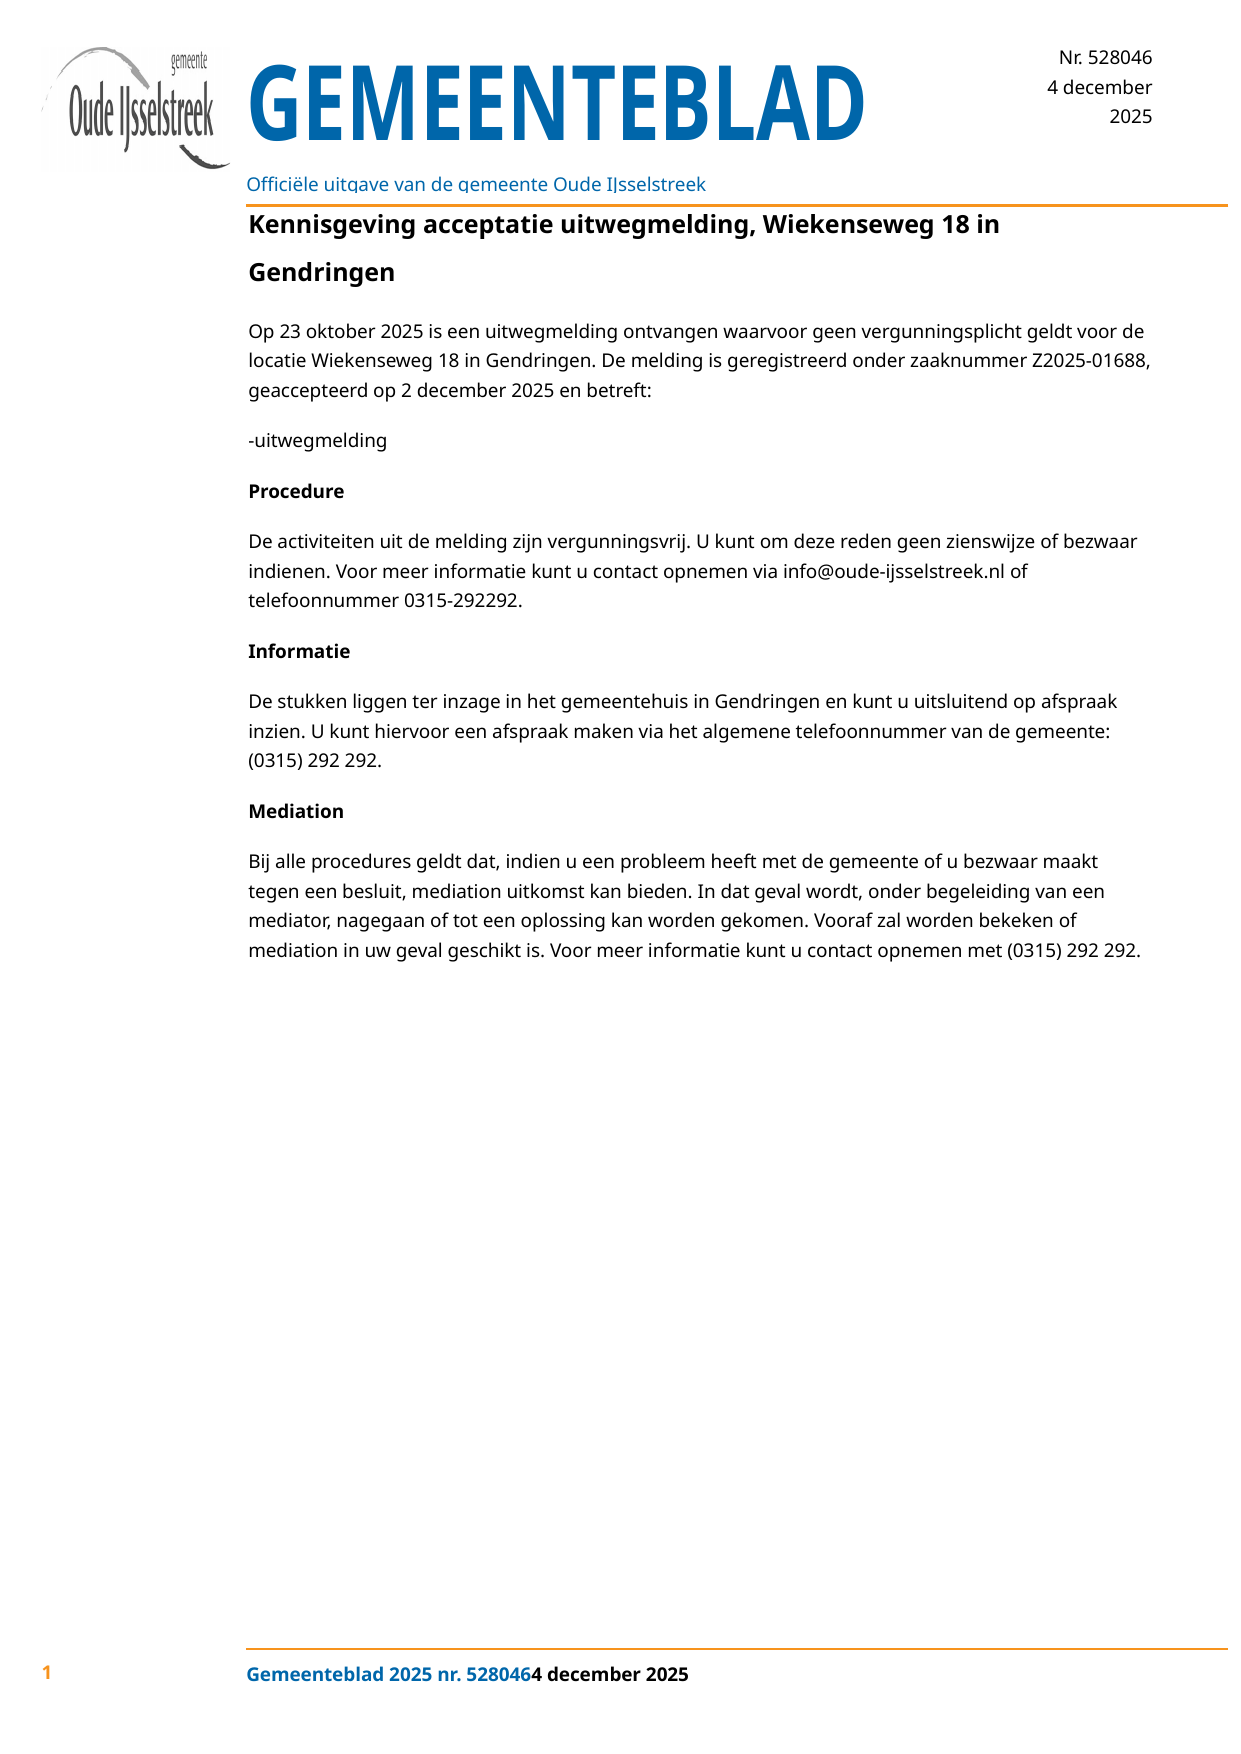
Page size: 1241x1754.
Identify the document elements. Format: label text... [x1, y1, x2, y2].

text Op 23 oktober 2025 is een uitwegmelding ontvangen waarvoor geen vergunningsplicht geldt voor de locatie Wiekenseweg 18 in Gendringen. De melding is geregistreerd onder zaaknummer Z2025-01688, geaccepteerd op 2 december 2025 en betreft: [248, 318, 1152, 403]
text De activiteiten uit de melding zijn vergunningsvrij. U kunt om deze reden geen zienswijze of bezwaar indienen. Voor meer informatie kunt u contact opnemen via info@oude-ijsselstreek.nl of telefoonnummer 0315-292292. [248, 528, 1152, 613]
text Procedure [248, 478, 1152, 504]
text De stukken liggen ter inzage in het gemeentehuis in Gendringen en kunt u uitsluitend op afspraak inzien. U kunt hiervoor een afspraak maken via het algemene telefoonnummer van de gemeente: (0315) 292 292. [248, 688, 1152, 773]
text -uitwegmelding [248, 427, 1152, 453]
text Mediation [248, 798, 1152, 824]
text Kennisgeving acceptatie uitwegmelding, Wiekenseweg 18 in Gendringen [248, 207, 1152, 288]
text Bij alle procedures geldt dat, indien u een probleem heeft met de gemeente of u bezwaar maakt tegen een besluit, mediation uitkomst kan bieden. In dat geval wordt, onder begeleiding van een mediator, nagegaan of tot een oplossing kan worden gekomen. Vooraf zal worden bekeken of mediation in uw geval geschikt is. Voor meer informatie kunt u contact opnemen met (0315) 292 292. [248, 848, 1152, 963]
text Informatie [248, 638, 1152, 664]
picture [41, 47, 231, 172]
